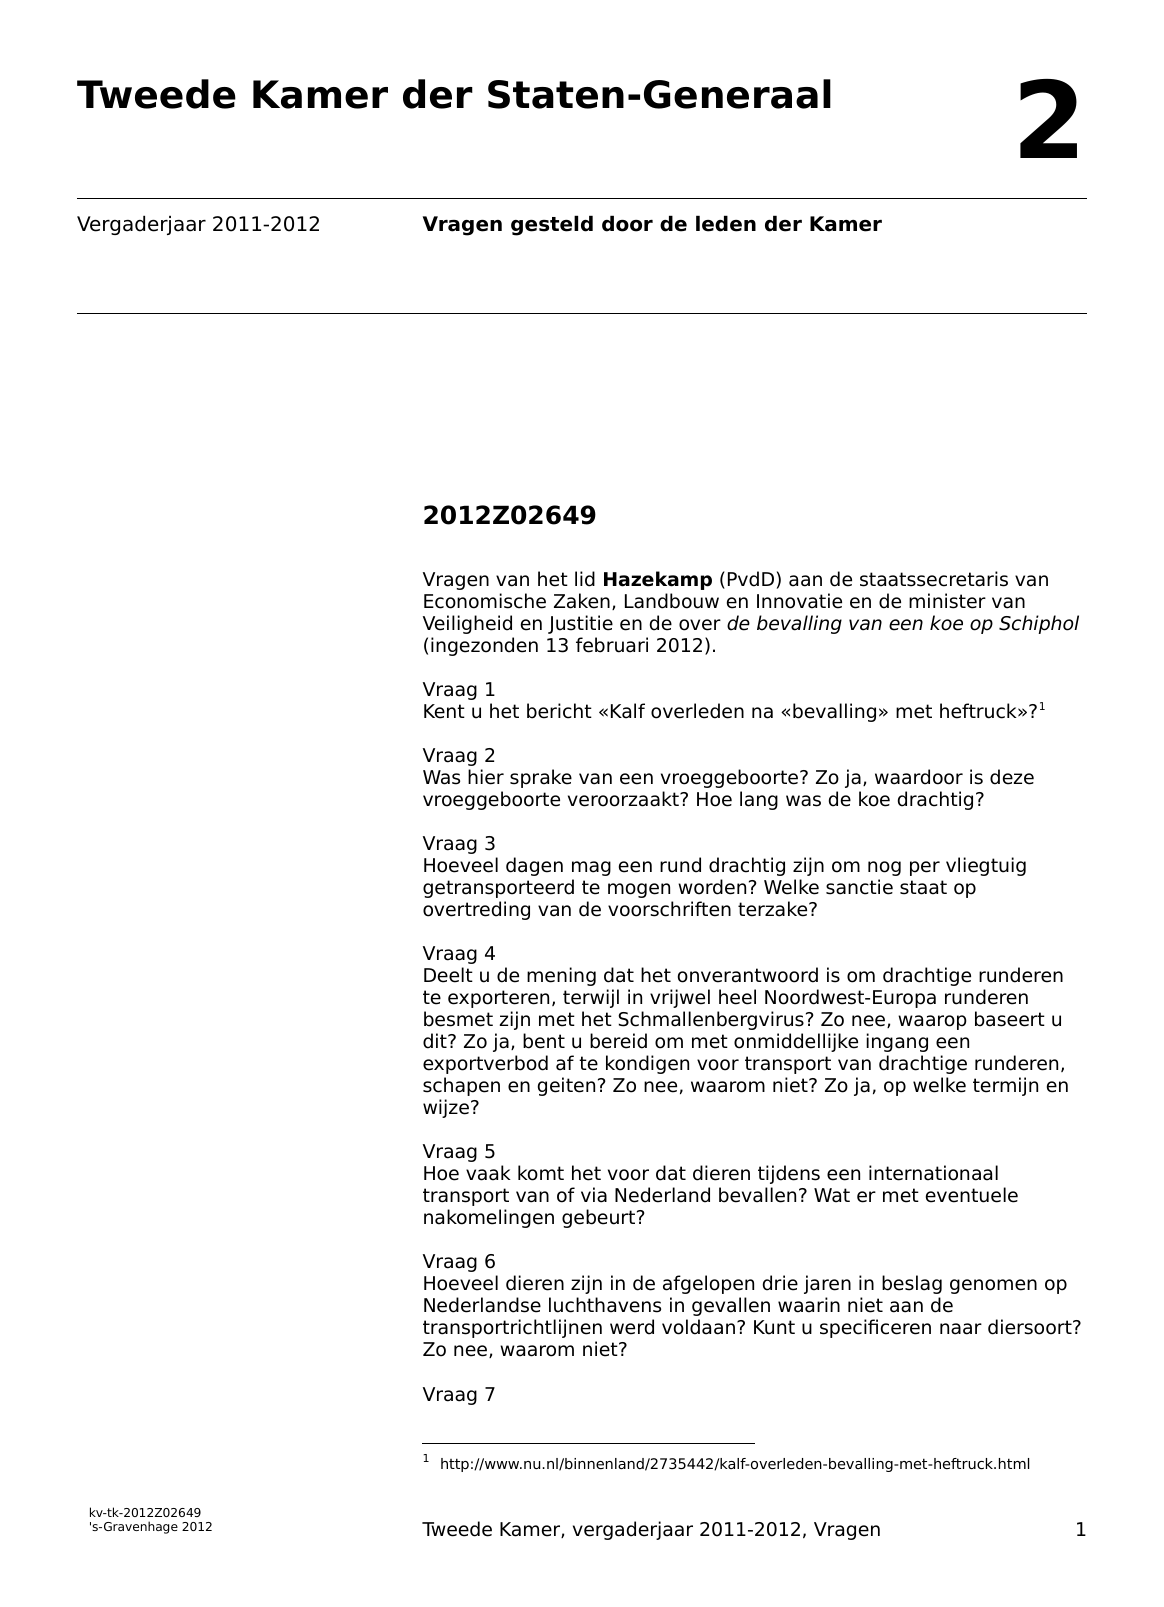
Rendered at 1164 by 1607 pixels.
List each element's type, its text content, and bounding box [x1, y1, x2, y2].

table_cell Vragen gesteld door de leden der Kamer [422, 199, 1087, 313]
text Hoeveel dieren zijn in de afgelopen drie jaren in beslag genomen op Nederlandse luchthavens in gevallen waarin niet aan de transportrichtlijnen werd voldaan? Kunt u specificeren naar diersoort? Zo nee, waarom niet? [422, 1273, 1087, 1361]
table_header 2 [886, 59, 1087, 198]
text Vraag 3 [422, 833, 1087, 855]
text Deelt u de mening dat het onverantwoord is om drachtige runderen te exporteren, terwijl in vrijwel heel Noordwest-Europa runderen besmet zijn met het Schmallenbergvirus? Zo nee, waarop baseert u dit? Zo ja, bent u bereid om met onmiddellijke ingang een exportverbod af te kondigen voor transport van drachtige runderen, schapen en geiten? Zo nee, waarom niet? Zo ja, op welke termijn en wijze? [422, 965, 1087, 1119]
text Kent u het bericht «Kalf overleden na «bevalling» met heftruck»? [422, 701, 1087, 723]
text Was hier sprake van een vroeggeboorte? Zo ja, waardoor is deze vroeggeboorte veroorzaakt? Hoe lang was de koe drachtig? [422, 767, 1087, 811]
text Vraag 4 [422, 943, 1087, 965]
text 2012Z02649 [422, 501, 1087, 531]
text http://www.nu.nl/binnenland/2735442/kalf-overleden-bevalling-met-heftruck.html [422, 1452, 1087, 1474]
text Vraag 1 [422, 679, 1087, 701]
text Vraag 7 [422, 1383, 1087, 1405]
text 's-Gravenhage 2012 [88, 1520, 323, 1534]
text Vragen van het lid Hazekamp (PvdD) aan de staatssecretaris van Economische Zaken, Landbouw en Innovatie en de minister van Veiligheid en Justitie en de over de bevalling van een koe op Schiphol (ingezonden 13 februari 2012). [422, 569, 1087, 657]
text Hoe vaak komt het voor dat dieren tijdens een internationaal transport van of via Nederland bevallen? Wat er met eventuele nakomelingen gebeurt? [422, 1163, 1087, 1229]
text kv-tk-2012Z02649 [88, 1506, 323, 1520]
text Vraag 5 [422, 1141, 1087, 1163]
table_cell Vergaderjaar 2011-2012 [77, 199, 422, 313]
text Vraag 2 [422, 745, 1087, 767]
text Hoeveel dagen mag een rund drachtig zijn om nog per vliegtuig getransporteerd te mogen worden? Welke sanctie staat op overtreding van de voorschriften terzake? [422, 855, 1087, 921]
table_header Tweede Kamer der Staten-Generaal [77, 59, 886, 198]
text Vraag 6 [422, 1251, 1087, 1273]
